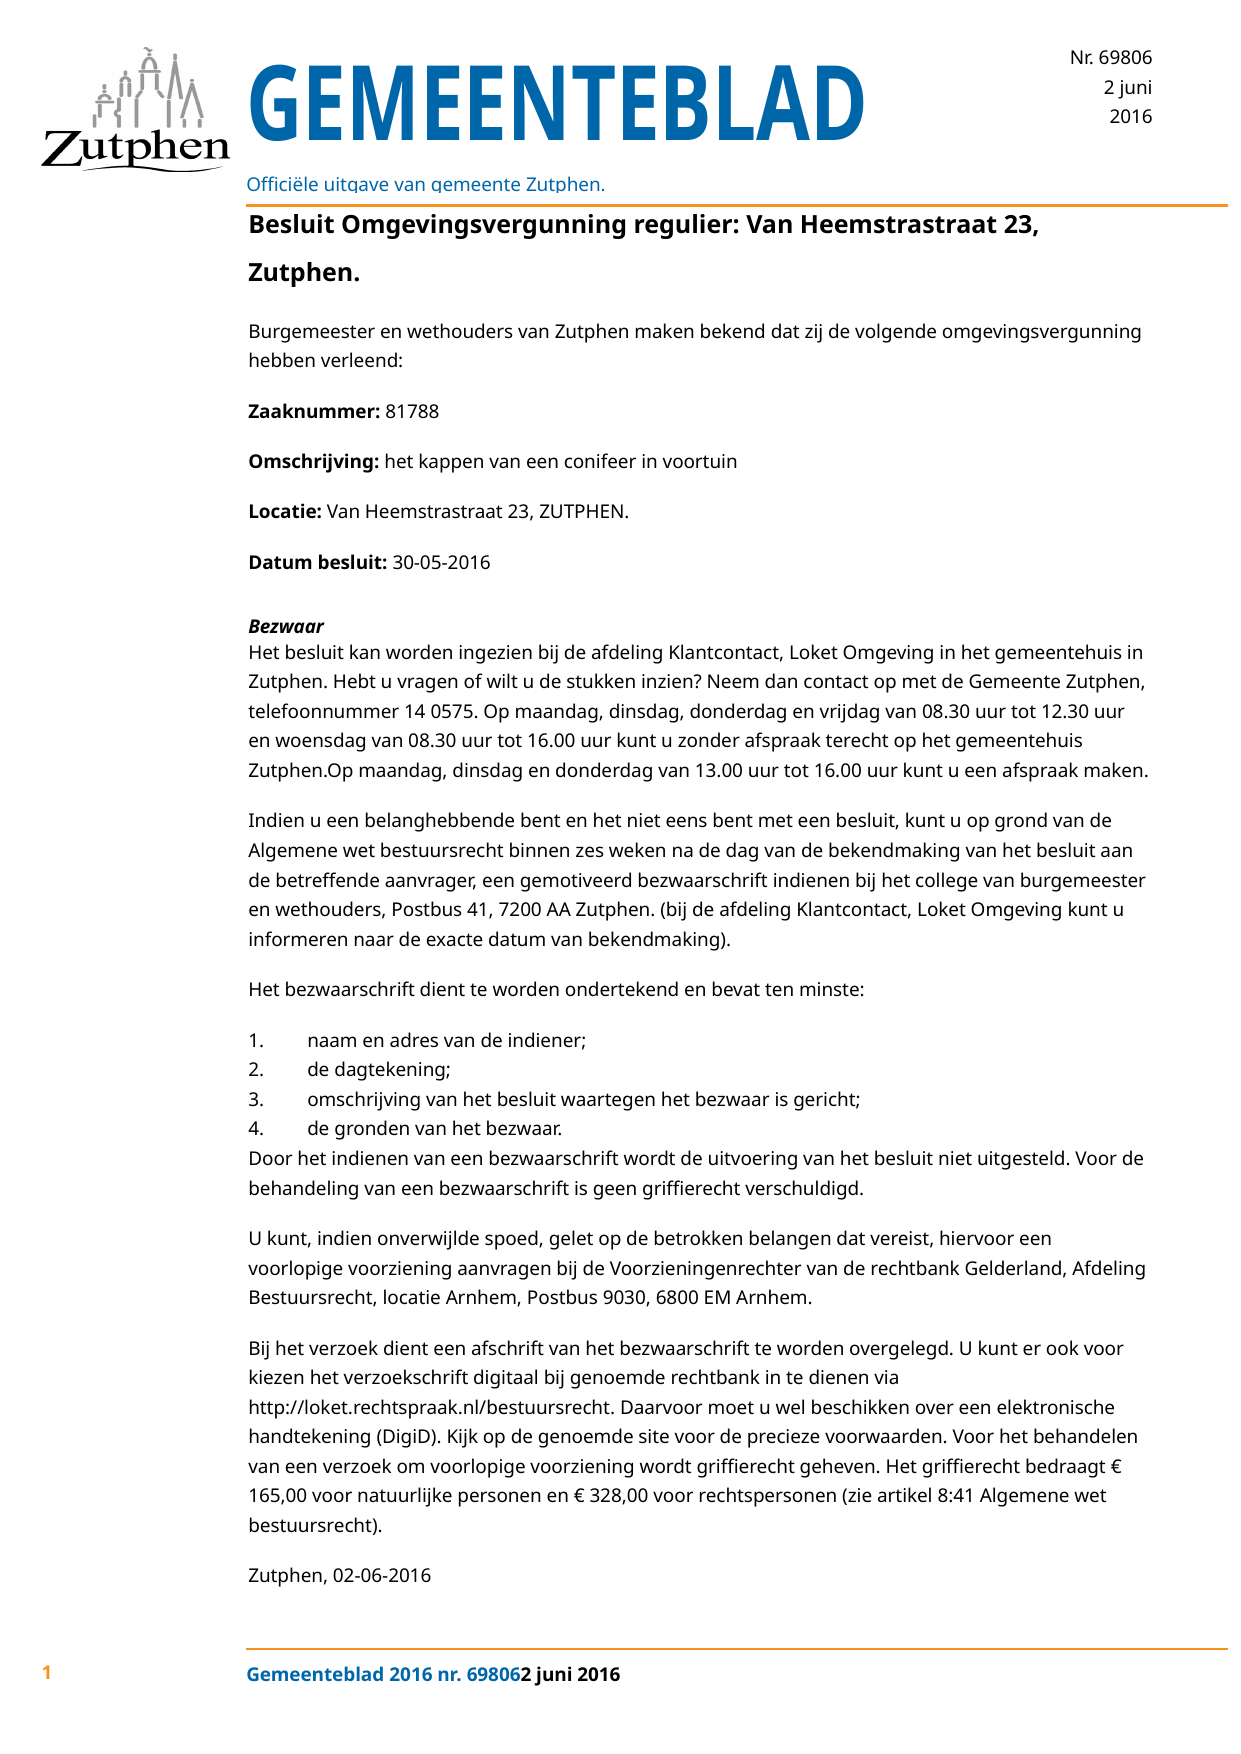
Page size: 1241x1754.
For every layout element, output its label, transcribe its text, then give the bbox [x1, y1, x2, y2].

text U kunt, indien onverwijlde spoed, gelet op de betrokken belangen dat vereist, hiervoor een voorlopige voorziening aanvragen bij de Voorzieningenrechter van de rechtbank Gelderland, Afdeling Bestuursrecht, locatie Arnhem, Postbus 9030, 6800 EM Arnhem. [248, 1225, 1152, 1310]
text Burgemeester en wethouders van Zutphen maken bekend dat zij de volgende omgevingsvergunning hebben verleend: [248, 318, 1152, 373]
text Het besluit kan worden ingezien bij de afdeling Klantcontact, Loket Omgeving in het gemeentehuis in Zutphen. Hebt u vragen of wilt u de stukken inzien? Neem dan contact op met de Gemeente Zutphen, telefoonnummer 14 0575. Op maandag, dinsdag, donderdag en vrijdag van 08.30 uur tot 12.30 uur en woensdag van 08.30 uur tot 16.00 uur kunt u zonder afspraak terecht op het gemeentehuis Zutphen.Op maandag, dinsdag en donderdag van 13.00 uur tot 16.00 uur kunt u een afspraak maken. [248, 639, 1152, 783]
list naam en adres van de indiener; [248, 1027, 1152, 1052]
text Zutphen, 02-06-2016 [248, 1563, 1152, 1588]
text Bezwaar [248, 613, 1152, 639]
picture [41, 47, 231, 172]
text Zaaknummer: 81788 [248, 398, 1152, 424]
text Door het indienen van een bezwaarschrift wordt de uitvoering van het besluit niet uitgesteld. Voor de behandeling van een bezwaarschrift is geen griffierecht verschuldigd. [248, 1145, 1152, 1200]
text Locatie: Van Heemstrastraat 23, ZUTPHEN. [248, 499, 1152, 524]
text Het bezwaarschrift dient te worden ondertekend en bevat ten minste: [248, 976, 1152, 1002]
text Omschrijving: het kappen van een conifeer in voortuin [248, 448, 1152, 474]
text Bij het verzoek dient een afschrift van het bezwaarschrift te worden overgelegd. U kunt er ook voor kiezen het verzoekschrift digitaal bij genoemde rechtbank in te dienen via http://loket.rechtspraak.nl/bestuursrecht. Daarvoor moet u wel beschikken over een elektronische handtekening (DigiD). Kijk op de genoemde site voor de precieze voorwaarden. Voor het behandelen van een verzoek om voorlopige voorziening wordt griffierecht geheven. Het griffierecht bedraagt € 165,00 voor natuurlijke personen en € 328,00 voor rechtspersonen (zie artikel 8:41 Algemene wet bestuursrecht). [248, 1335, 1152, 1538]
text Indien u een belanghebbende bent en het niet eens bent met een besluit, kunt u op grond van de Algemene wet bestuursrecht binnen zes weken na de dag van de bekendmaking van het besluit aan de betreffende aanvrager, een gemotiveerd bezwaarschrift indienen bij het college van burgemeester en wethouders, Postbus 41, 7200 AA Zutphen. (bij de afdeling Klantcontact, Loket Omgeving kunt u informeren naar de exacte datum van bekendmaking). [248, 808, 1152, 952]
text Besluit Omgevingsvergunning regulier: Van Heemstrastraat 23, Zutphen. [248, 207, 1152, 288]
list de dagtekening; [248, 1056, 1152, 1082]
list omschrijving van het besluit waartegen het bezwaar is gericht; [248, 1086, 1152, 1112]
text Datum besluit: 30-05-2016 [248, 549, 1152, 575]
list de gronden van het bezwaar. [248, 1116, 1152, 1141]
